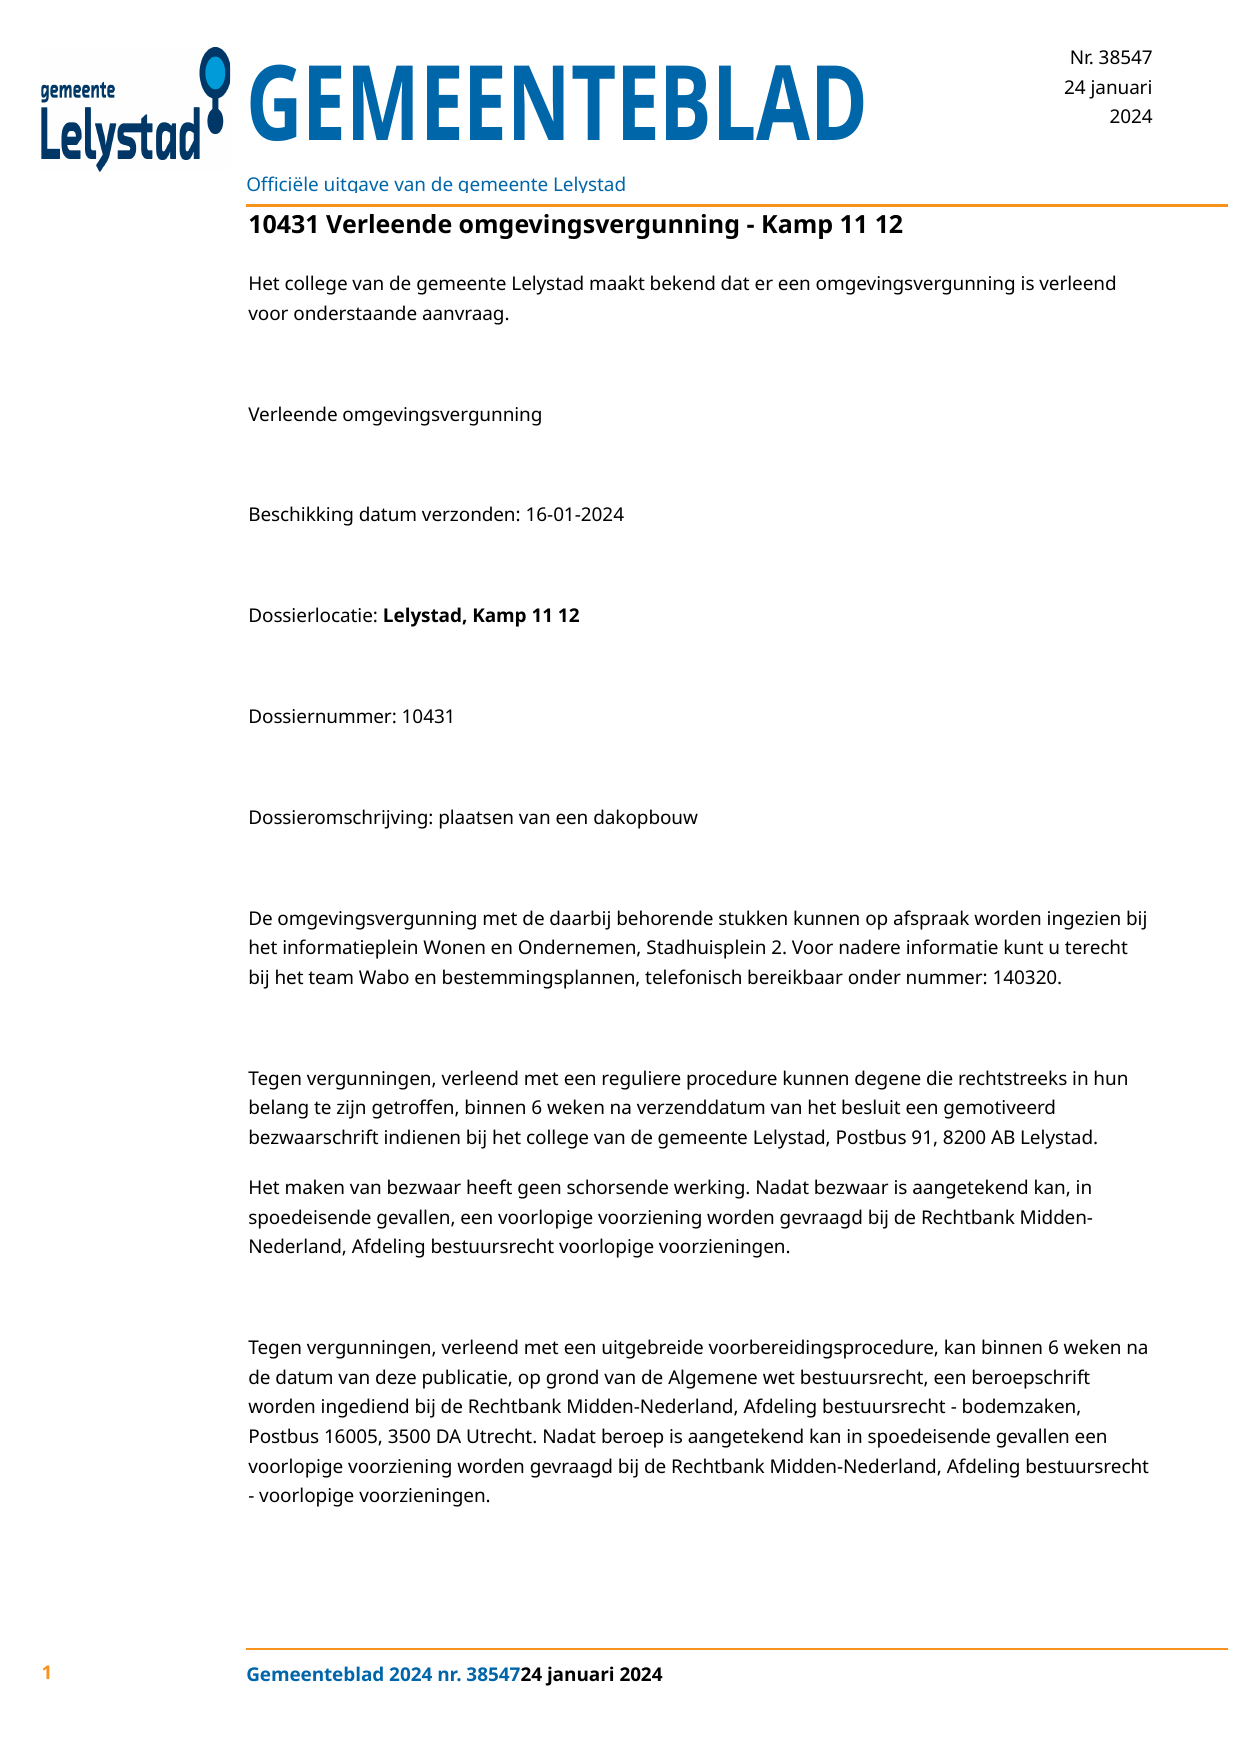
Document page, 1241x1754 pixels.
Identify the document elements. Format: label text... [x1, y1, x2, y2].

text Beschikking datum verzonden: 16-01-2024 [248, 502, 1152, 527]
text Het college van de gemeente Lelystad maakt bekend dat er een omgevingsvergunning is verleend voor onderstaande aanvraag. [248, 270, 1152, 326]
text Tegen vergunningen, verleend met een uitgebreide voorbereidingsprocedure, kan binnen 6 weken na de datum van deze publicatie, op grond van de Algemene wet bestuursrecht, een beroepschrift worden ingediend bij de Rechtbank Midden-Nederland, Afdeling bestuursrecht - bodemzaken, Postbus 16005, 3500 DA Utrecht. Nadat beroep is aangetekend kan in spoedeisende gevallen een voorlopige voorziening worden gevraagd bij de Rechtbank Midden-Nederland, Afdeling bestuursrecht - voorlopige voorzieningen. [248, 1334, 1152, 1508]
text Tegen vergunningen, verleend met een reguliere procedure kunnen degene die rechtstreeks in hun belang te zijn getroffen, binnen 6 weken na verzenddatum van het besluit een gemotiveerd bezwaarschrift indienen bij het college van de gemeente Lelystad, Postbus 91, 8200 AB Lelystad. [248, 1065, 1152, 1150]
text Dossiernummer: 10431 [248, 703, 1152, 729]
text 10431 Verleende omgevingsvergunning - Kamp 11 12 [248, 207, 1152, 241]
text Verleende omgevingsvergunning [248, 401, 1152, 426]
text Dossierlocatie: Lelystad, Kamp 11 12 [248, 602, 1152, 628]
picture [41, 47, 231, 172]
text De omgevingsvergunning met de daarbij behorende stukken kunnen op afspraak worden ingezien bij het informatieplein Wonen en Ondernemen, Stadhuisplein 2. Voor nadere informatie kunt u terecht bij het team Wabo en bestemmingsplannen, telefonisch bereikbaar onder nummer: 140320. [248, 905, 1152, 990]
text Het maken van bezwaar heeft geen schorsende werking. Nadat bezwaar is aangetekend kan, in spoedeisende gevallen, een voorlopige voorziening worden gevraagd bij de Rechtbank Midden-Nederland, Afdeling bestuursrecht voorlopige voorzieningen. [248, 1174, 1152, 1259]
text Dossieromschrijving: plaatsen van een dakopbouw [248, 804, 1152, 830]
